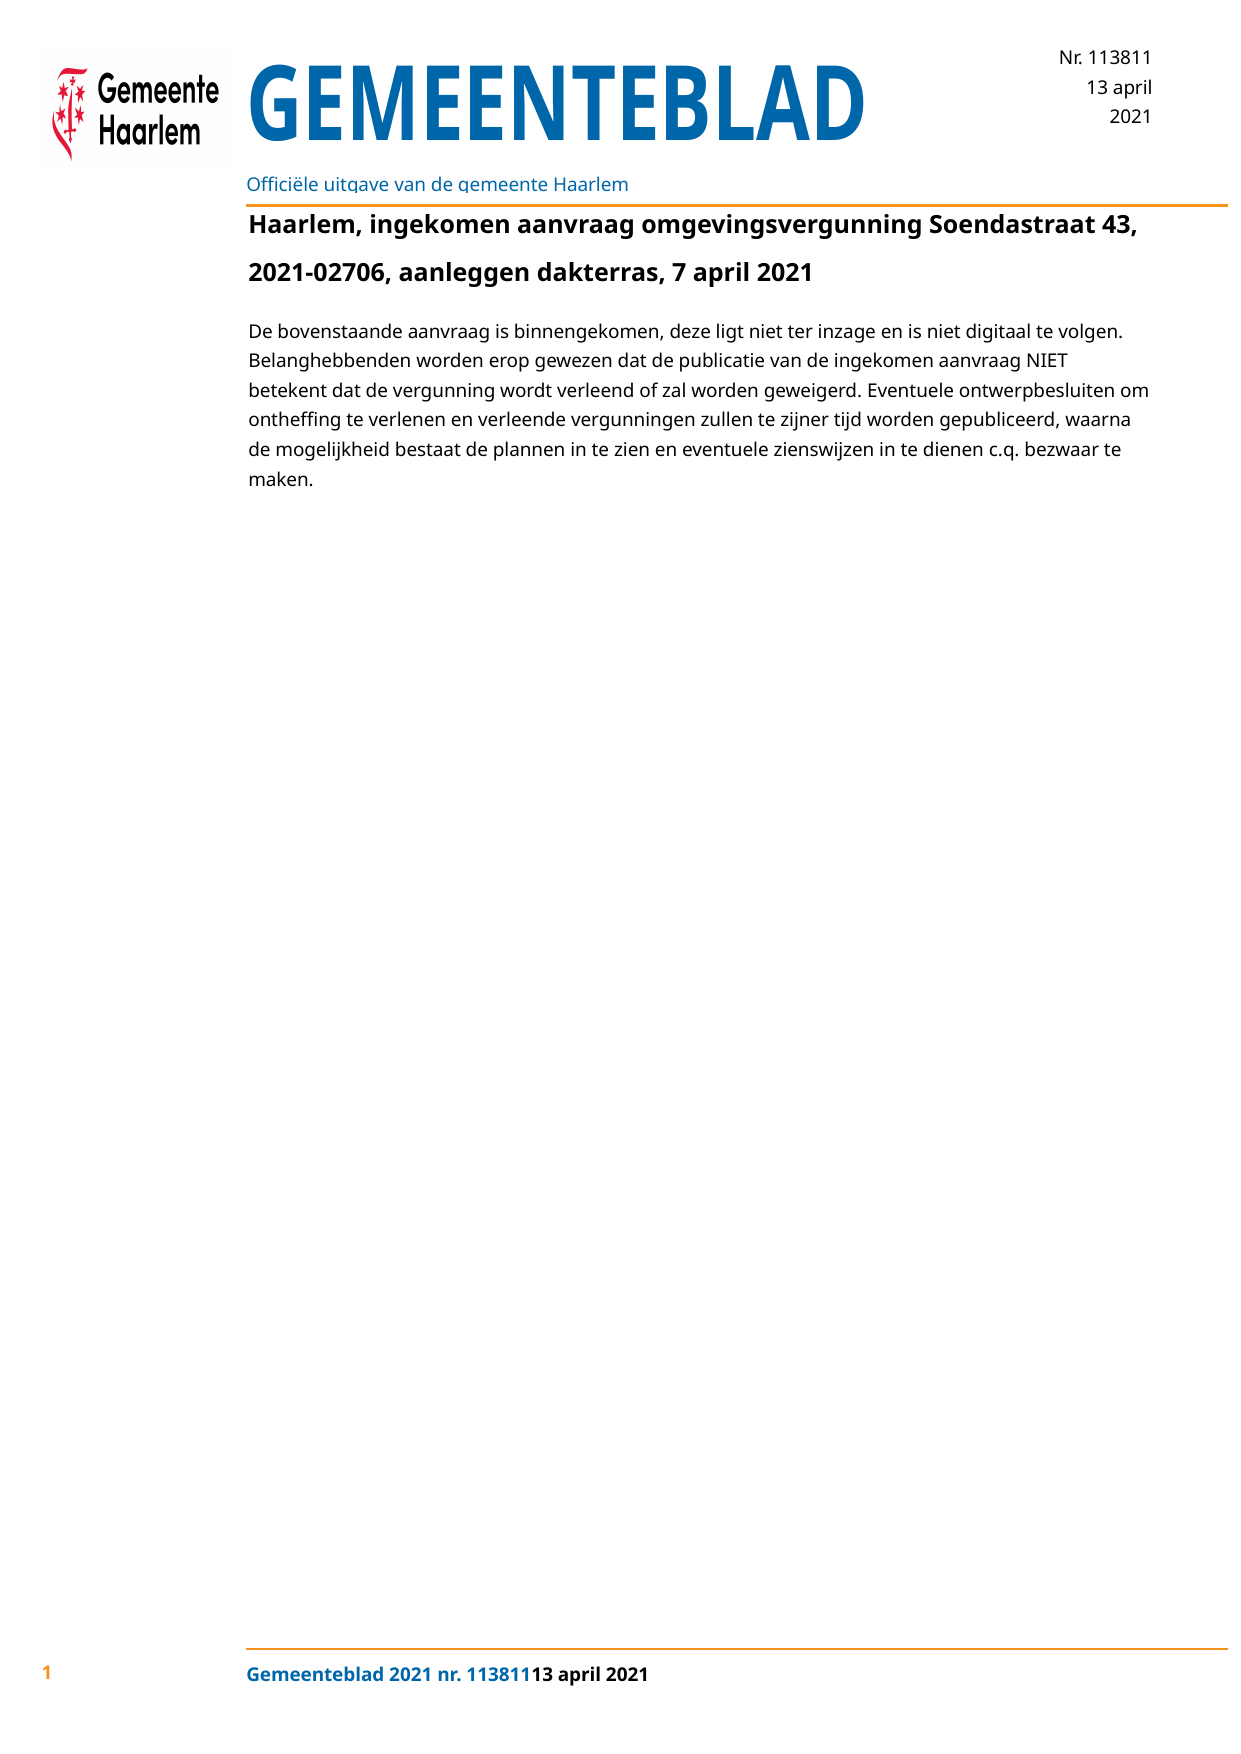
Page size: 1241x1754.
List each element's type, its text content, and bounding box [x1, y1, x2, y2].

text Haarlem, ingekomen aanvraag omgevingsvergunning Soendastraat 43, 2021-02706, aanleggen dakterras, 7 april 2021 [248, 207, 1152, 288]
text De bovenstaande aanvraag is binnengekomen, deze ligt niet ter inzage en is niet digitaal te volgen. Belanghebbenden worden erop gewezen dat de publicatie van de ingekomen aanvraag NIET betekent dat de vergunning wordt verleend of zal worden geweigerd. Eventuele ontwerpbesluiten om ontheffing te verlenen en verleende vergunningen zullen te zijner tijd worden gepubliceerd, waarna de mogelijkheid bestaat de plannen in te zien en eventuele zienswijzen in te dienen c.q. bezwaar te maken. [248, 318, 1152, 492]
picture [41, 47, 231, 172]
